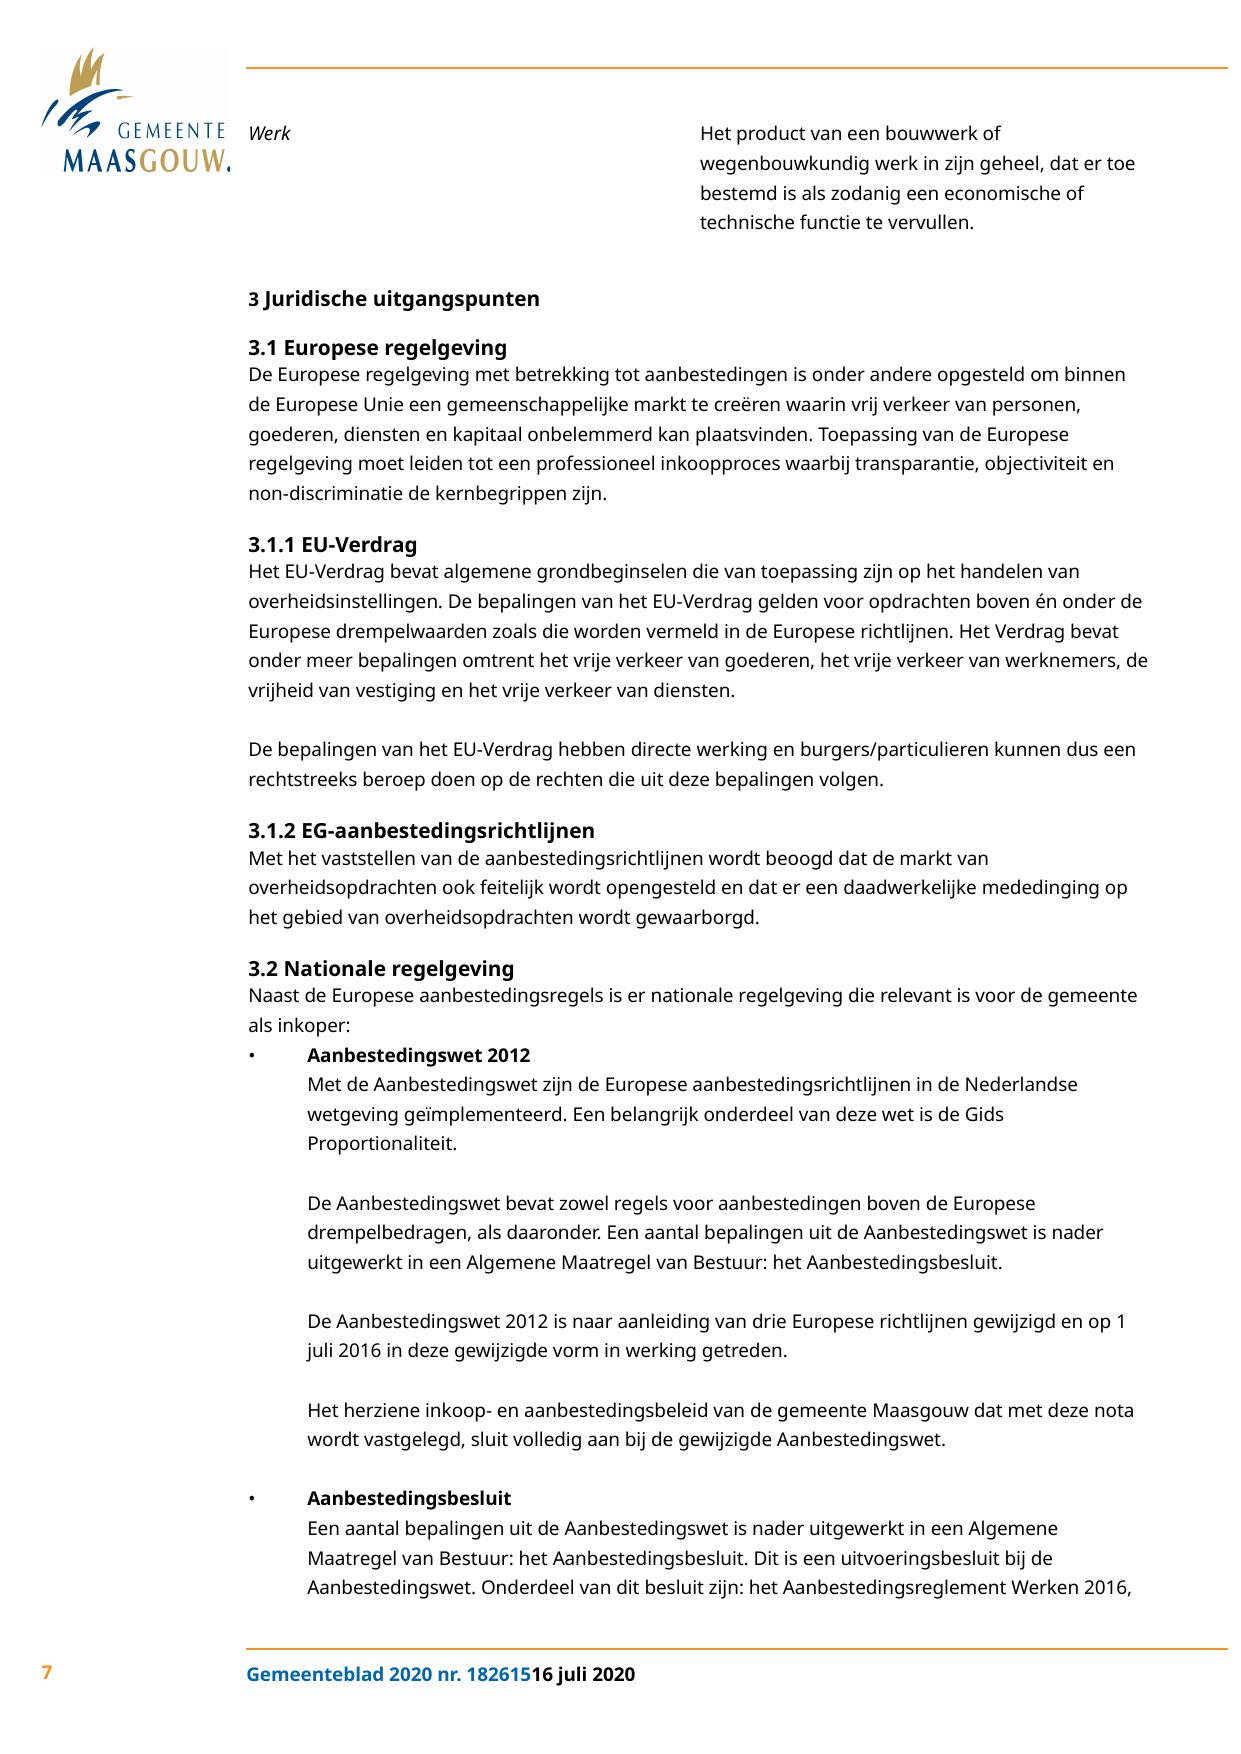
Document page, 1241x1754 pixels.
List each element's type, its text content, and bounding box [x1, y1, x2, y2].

text 3.1 Europese regelgeving [248, 333, 1152, 362]
list Aanbestedingswet 2012 [248, 1042, 1152, 1068]
list Aanbestedingsbesluit [248, 1486, 1152, 1511]
text Met het vaststellen van de aanbestedingsrichtlijnen wordt beoogd dat de markt van overheidsopdrachten ook feitelijk wordt opengesteld en dat er een daadwerkelijke mededinging op het gebied van overheidsopdrachten wordt gewaarborgd. [248, 845, 1152, 929]
list Het herziene inkoop- en aanbestedingsbeleid van de gemeente Maasgouw dat met deze nota wordt vastgelegd, sluit volledig aan bij de gewijzigde Aanbestedingswet. [248, 1397, 1152, 1452]
list De Aanbestedingswet bevat zowel regels voor aanbestedingen boven de Europese drempelbedragen, als daaronder. Een aantal bepalingen uit de Aanbestedingswet is nader uitgewerkt in een Algemene Maatregel van Bestuur: het Aanbestedingsbesluit. [248, 1190, 1152, 1275]
picture [41, 47, 231, 172]
list De Aanbestedingswet 2012 is naar aanleiding van drie Europese richtlijnen gewijzigd en op 1 juli 2016 in deze gewijzigde vorm in werking getreden. [248, 1308, 1152, 1363]
text 3.1.2 EG-aanbestedingsrichtlijnen [248, 816, 1152, 845]
list Met de Aanbestedingswet zijn de Europese aanbestedingsrichtlijnen in de Nederlandse wetgeving geïmplementeerd. Een belangrijk onderdeel van deze wet is de Gids Proportionaliteit. [248, 1071, 1152, 1156]
table_cell Het product van een bouwwerk of wegenbouwkundig werk in zijn geheel, dat er toe bestemd is als zodanig een economische of technische functie te vervullen. [700, 121, 1152, 235]
text De Europese regelgeving met betrekking tot aanbestedingen is onder andere opgesteld om binnen de Europese Unie een gemeenschappelijke markt te creëren waarin vrij verkeer van personen, goederen, diensten en kapitaal onbelemmerd kan plaatsvinden. Toepassing van de Europese regelgeving moet leiden tot een professioneel inkoopproces waarbij transparantie, objectiviteit en non-discriminatie de kernbegrippen zijn. [248, 362, 1152, 506]
text De bepalingen van het EU-Verdrag hebben directe werking en burgers/particulieren kunnen dus een rechtstreeks beroep doen op de rechten die uit deze bepalingen volgen. [248, 736, 1152, 792]
text 3 Juridische uitgangspunten [248, 284, 1152, 312]
text 3.1.1 EU-Verdrag [248, 530, 1152, 559]
text 3.2 Nationale regelgeving [248, 954, 1152, 983]
table_cell [700, 95, 1152, 121]
list Een aantal bepalingen uit de Aanbestedingswet is nader uitgewerkt in een Algemene Maatregel van Bestuur: het Aanbestedingsbesluit. Dit is een uitvoeringsbesluit bij de Aanbestedingswet. Onderdeel van dit besluit zijn: het Aanbestedingsreglement Werken 2016, [248, 1515, 1152, 1600]
text Het EU-Verdrag bevat algemene grondbeginselen die van toepassing zijn op het handelen van overheidsinstellingen. De bepalingen van het EU-Verdrag gelden voor opdrachten boven én onder de Europese drempelwaarden zoals die worden vermeld in de Europese richtlijnen. Het Verdrag bevat onder meer bepalingen omtrent het vrije verkeer van goederen, het vrije verkeer van werknemers, de vrijheid van vestiging en het vrije verkeer van diensten. [248, 559, 1152, 703]
text Naast de Europese aanbestedingsregels is er nationale regelgeving die relevant is voor de gemeente als inkoper: [248, 983, 1152, 1038]
table_cell [248, 95, 700, 121]
table_cell Werk [248, 121, 700, 235]
